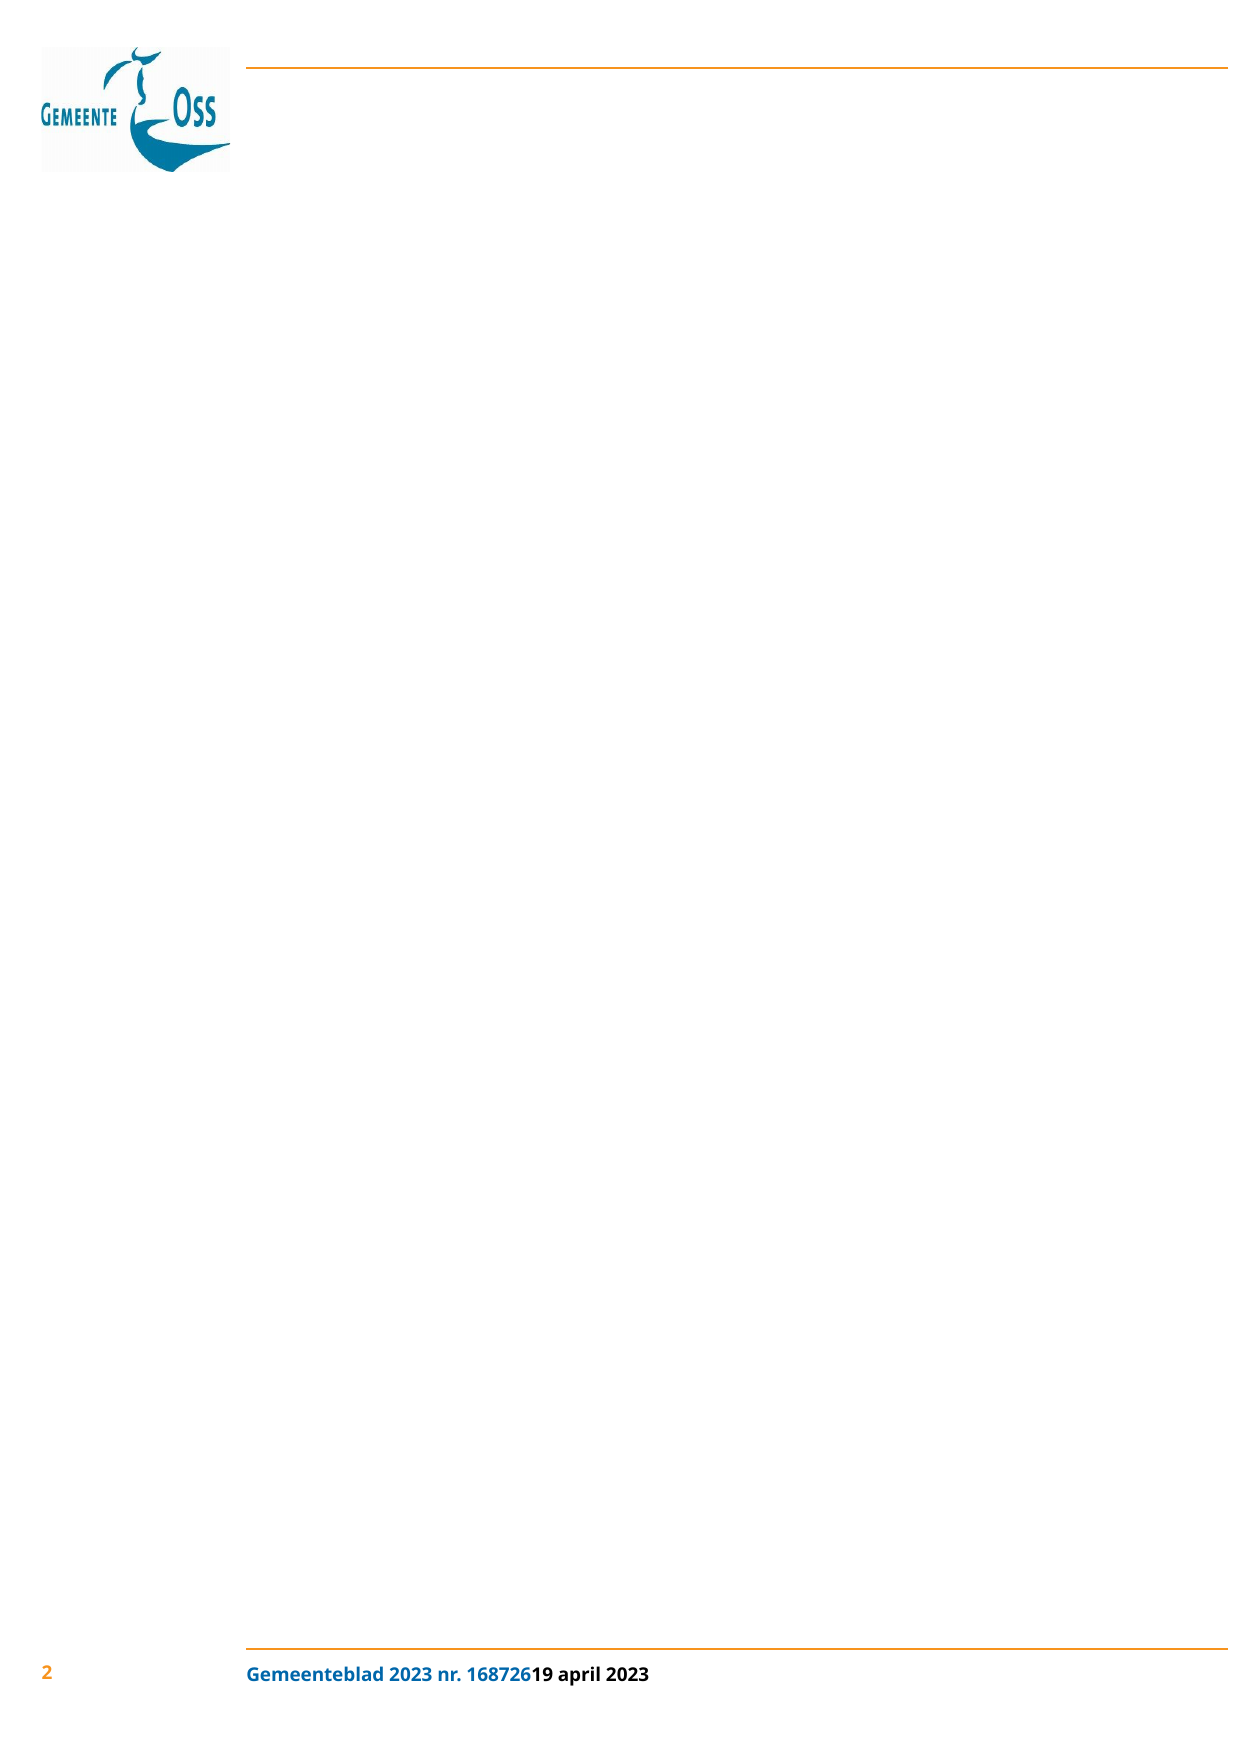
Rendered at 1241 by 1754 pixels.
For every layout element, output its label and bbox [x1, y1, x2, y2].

picture [41, 47, 231, 172]
